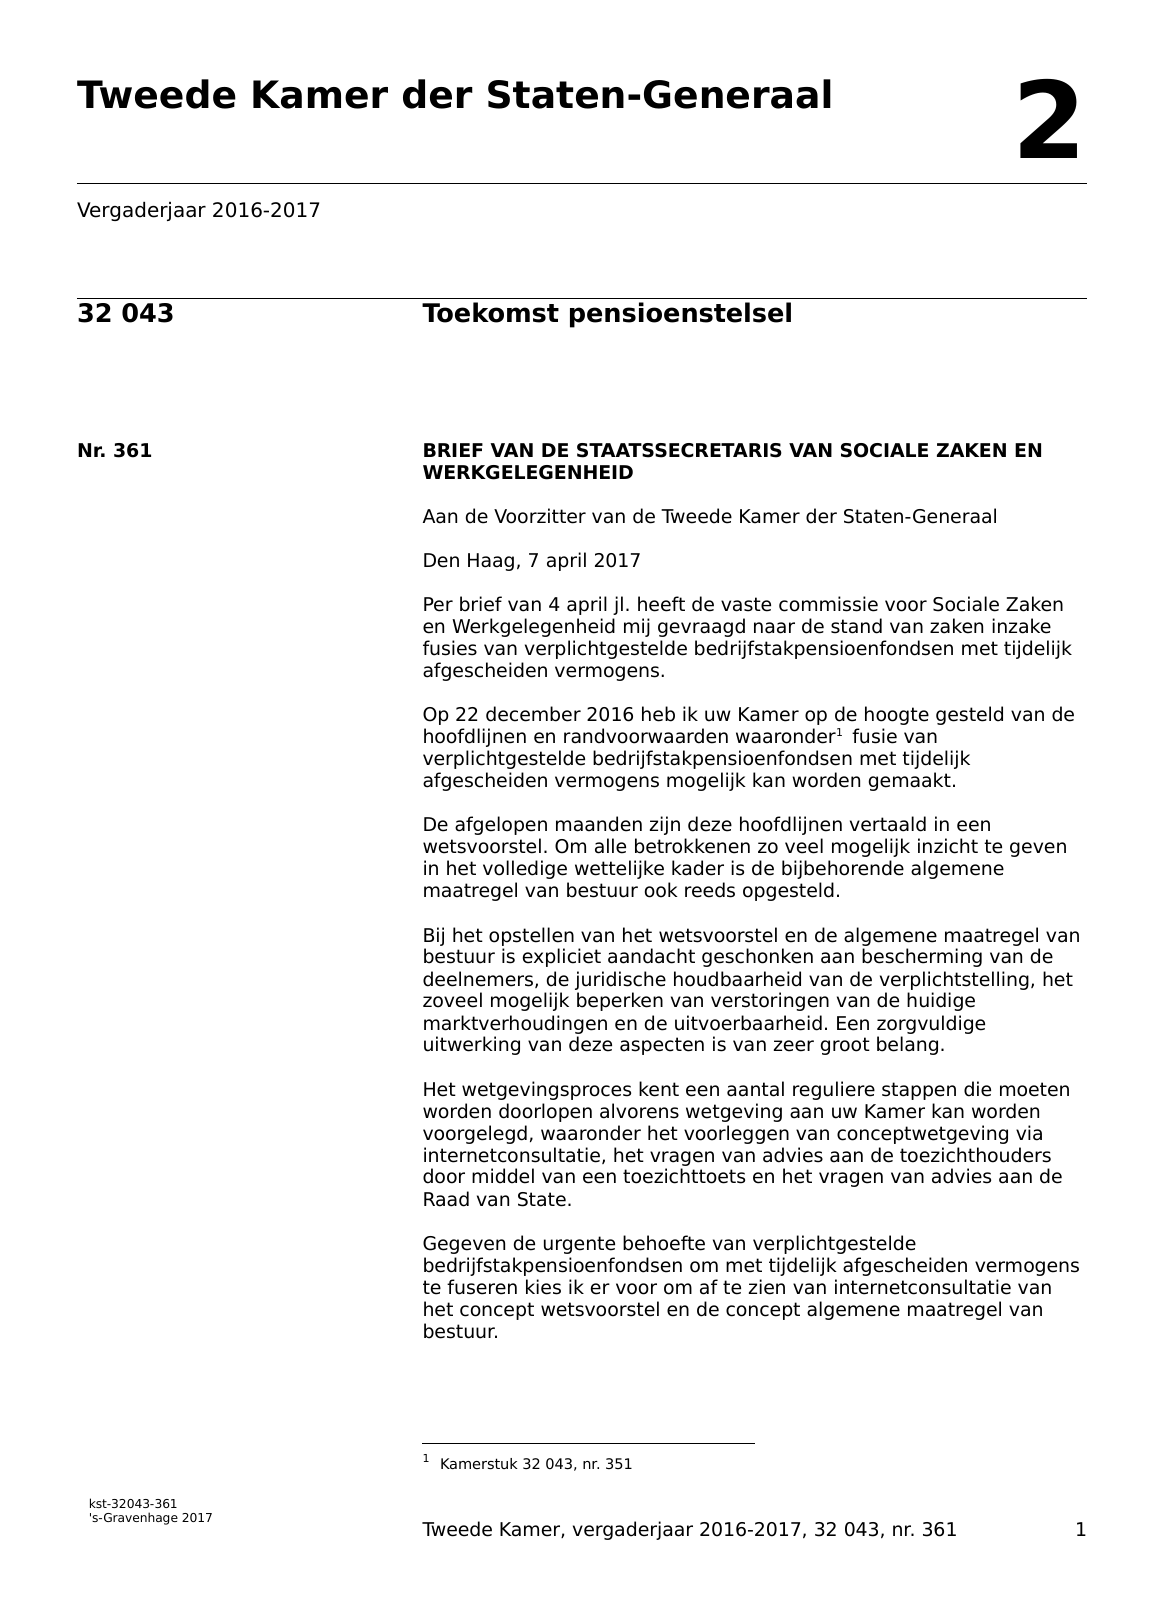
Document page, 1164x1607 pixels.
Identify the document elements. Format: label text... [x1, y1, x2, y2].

text Kamerstuk 32 043, nr. 351 [422, 1452, 1087, 1474]
table_header Tweede Kamer der Staten-Generaal [77, 59, 886, 183]
text Het wetgevingsproces kent een aantal reguliere stappen die moeten worden doorlopen alvorens wetgeving aan uw Kamer kan worden voorgelegd, waaronder het voorleggen van conceptwetgeving via internetconsultatie, het vragen van advies aan de toezichthouders door middel van een toezichttoets en het vragen van advies aan de Raad van State. [422, 1078, 1087, 1210]
text Gegeven de urgente behoefte van verplichtgestelde bedrijfstakpensioenfondsen om met tijdelijk afgescheiden vermogens te fuseren kies ik er voor om af te zien van internetconsultatie van het concept wetsvoorstel en de concept algemene maatregel van bestuur. [422, 1233, 1087, 1342]
text kst-32043-361 [88, 1497, 323, 1511]
subtitle 32 043 Toekomst pensioenstelsel [77, 299, 1087, 329]
text Den Haag, 7 april 2017 [422, 550, 1087, 572]
text Bij het opstellen van het wetsvoorstel en de algemene maatregel van bestuur is expliciet aandacht geschonken aan bescherming van de deelnemers, de juridische houdbaarheid van de verplichtstelling, het zoveel mogelijk beperken van verstoringen van de huidige marktverhoudingen en de uitvoerbaarheid. Een zorgvuldige uitwerking van deze aspecten is van zeer groot belang. [422, 924, 1087, 1056]
text 's-Gravenhage 2017 [88, 1511, 323, 1525]
table_header 2 [886, 59, 1087, 183]
text De afgelopen maanden zijn deze hoofdlijnen vertaald in een wetsvoorstel. Om alle betrokkenen zo veel mogelijk inzicht te geven in het volledige wettelijke kader is de bijbehorende algemene maatregel van bestuur ook reeds opgesteld. [422, 814, 1087, 902]
subtitle Nr. 361 BRIEF VAN DE STAATSSECRETARIS VAN SOCIALE ZAKEN EN WERKGELEGENHEID [77, 440, 1087, 484]
text Op 22 december 2016 heb ik uw Kamer op de hoogte gesteld van de hoofdlijnen en randvoorwaarden waaronder fusie van verplichtgestelde bedrijfstakpensioenfondsen met tijdelijk afgescheiden vermogens mogelijk kan worden gemaakt. [422, 704, 1087, 792]
text Per brief van 4 april jl. heeft de vaste commissie voor Sociale Zaken en Werkgelegenheid mij gevraagd naar de stand van zaken inzake fusies van verplichtgestelde bedrijfstakpensioenfondsen met tijdelijk afgescheiden vermogens. [422, 594, 1087, 682]
table_cell Vergaderjaar 2016-2017 [77, 184, 1087, 298]
text Aan de Voorzitter van de Tweede Kamer der Staten-Generaal [422, 506, 1087, 528]
